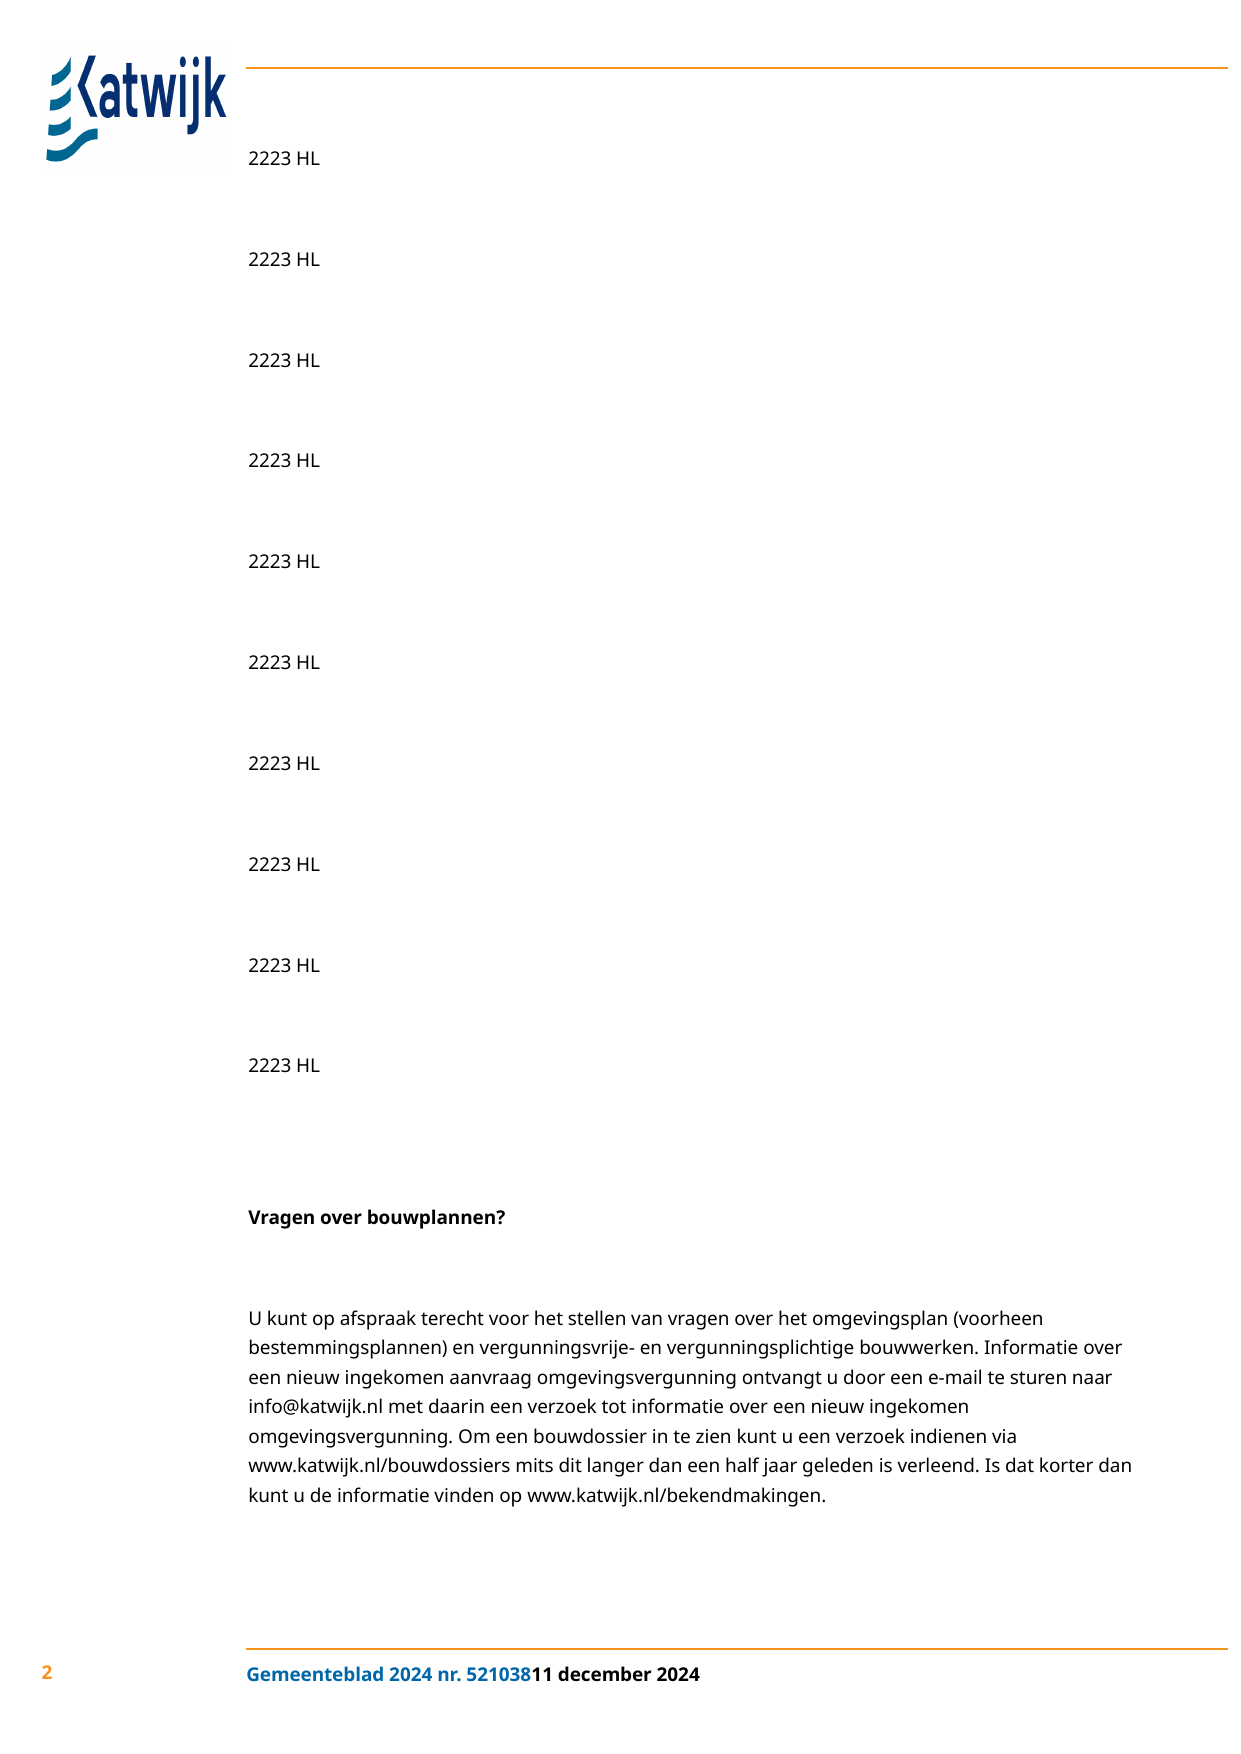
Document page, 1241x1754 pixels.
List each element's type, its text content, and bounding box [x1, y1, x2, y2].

text 2223 HL [248, 952, 1152, 978]
text 2223 HL [248, 649, 1152, 675]
text Vragen over bouwplannen? [248, 1204, 1152, 1230]
text 2223 HL [248, 750, 1152, 776]
text 2223 HL [248, 1053, 1152, 1078]
text 2223 HL [248, 347, 1152, 373]
text U kunt op afspraak terecht voor het stellen van vragen over het omgevingsplan (voorheen bestemmingsplannen) en vergunningsvrije- en vergunningsplichtige bouwwerken. Informatie over een nieuw ingekomen aanvraag omgevingsvergunning ontvangt u door een e-mail te sturen naar info@katwijk.nl met daarin een verzoek tot informatie over een nieuw ingekomen omgevingsvergunning. Om een bouwdossier in te zien kunt u een verzoek indienen via www.katwijk.nl/bouwdossiers mits dit langer dan een half jaar geleden is verleend. Is dat korter dan kunt u de informatie vinden op www.katwijk.nl/bekendmakingen. [248, 1305, 1152, 1508]
text 2223 HL [248, 851, 1152, 877]
text 2223 HL [248, 246, 1152, 272]
text 2223 HL [248, 448, 1152, 473]
text 2223 HL [248, 548, 1152, 574]
text 2223 HL [248, 145, 1152, 171]
picture [41, 47, 231, 172]
